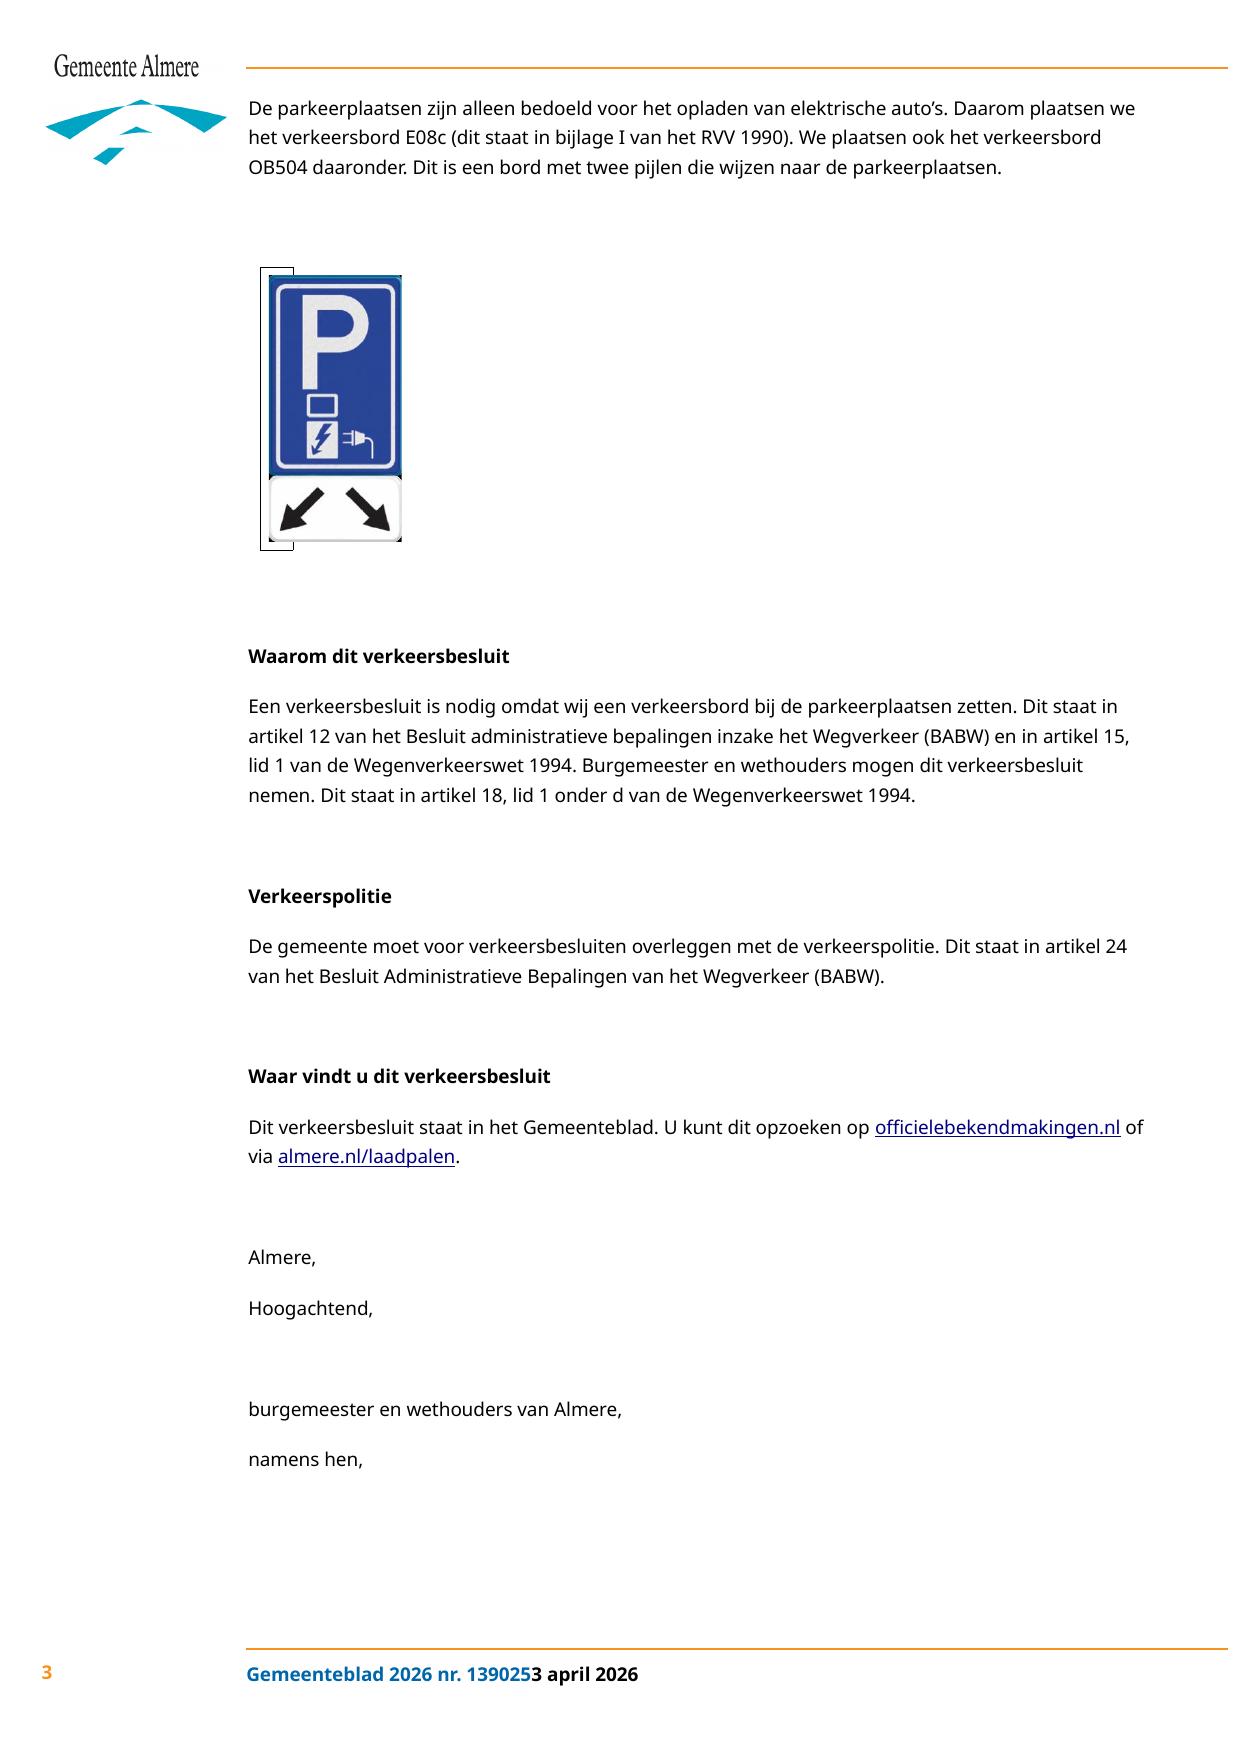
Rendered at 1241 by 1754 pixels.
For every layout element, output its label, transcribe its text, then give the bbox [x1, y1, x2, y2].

text Hoogachtend, [248, 1295, 1152, 1321]
picture [268, 275, 402, 542]
text Dit verkeersbesluit staat in het Gemeenteblad. U kunt dit opzoeken op officielebekendmakingen.nl of via almere.nl/laadpalen. [248, 1114, 1152, 1169]
picture [41, 47, 231, 172]
text Almere, [248, 1244, 1152, 1270]
text De gemeente moet voor verkeersbesluiten overleggen met de verkeerspolitie. Dit staat in artikel 24 van het Besluit Administratieve Bepalingen van het Wegverkeer (BABW). [248, 933, 1152, 989]
text Verkeerspolitie [248, 883, 1152, 909]
text burgemeester en wethouders van Almere, [248, 1396, 1152, 1422]
text Een verkeersbesluit is nodig omdat wij een verkeersbord bij de parkeerplaatsen zetten. Dit staat in artikel 12 van het Besluit administratieve bepalingen inzake het Wegverkeer (BABW) en in artikel 15, lid 1 van de Wegenverkeerswet 1994. Burgemeester en wethouders mogen dit verkeersbesluit nemen. Dit staat in artikel 18, lid 1 onder d van de Wegenverkeerswet 1994. [248, 693, 1152, 808]
text Waar vindt u dit verkeersbesluit [248, 1064, 1152, 1089]
text Waarom dit verkeersbesluit [248, 643, 1152, 669]
text namens hen, [248, 1446, 1152, 1472]
text De parkeerplaatsen zijn alleen bedoeld voor het opladen van elektrische auto’s. Daarom plaatsen we het verkeersbord E08c (dit staat in bijlage I van het RVV 1990). We plaatsen ook het verkeersbord OB504 daaronder. Dit is een bord met twee pijlen die wijzen naar de parkeerplaatsen. [248, 95, 1152, 180]
